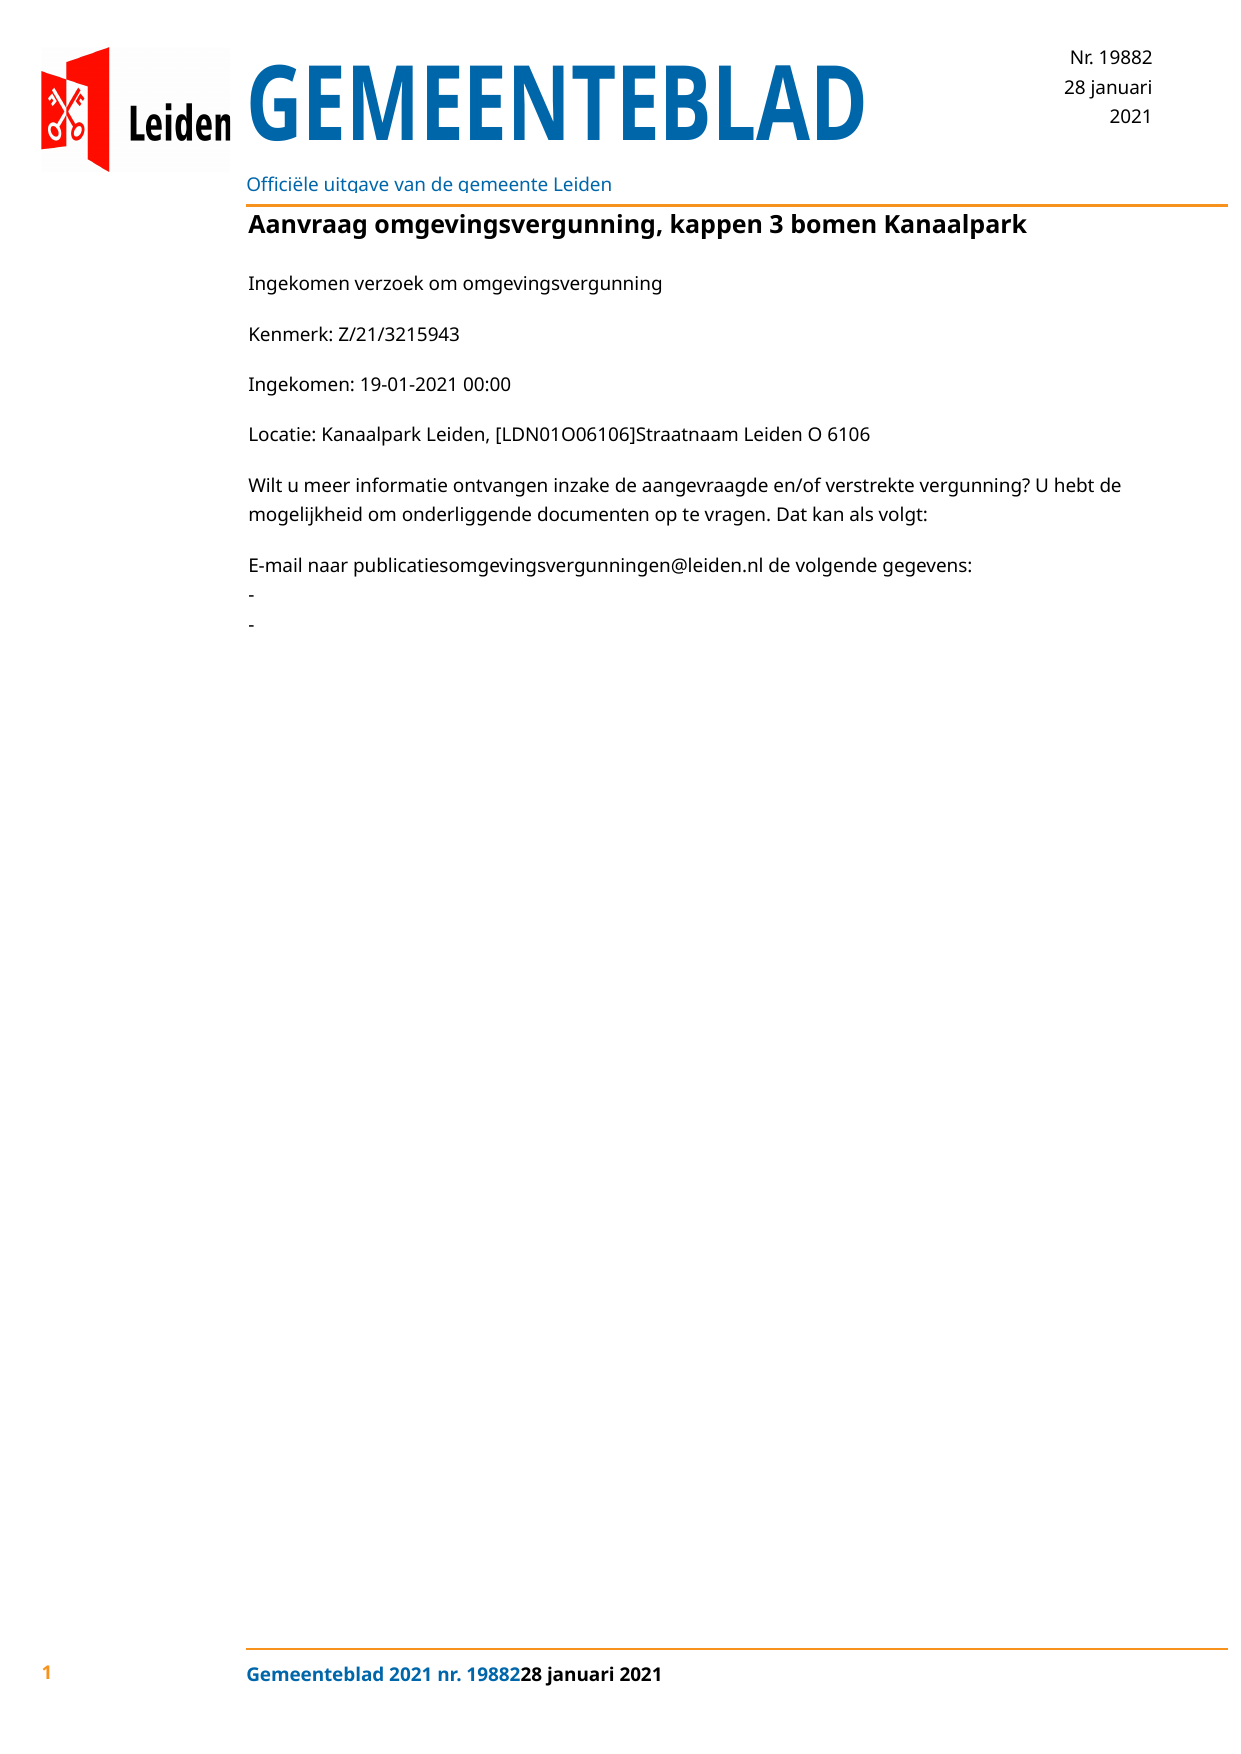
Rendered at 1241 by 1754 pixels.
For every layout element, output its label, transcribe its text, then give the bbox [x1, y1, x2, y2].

text Ingekomen: 19-01-2021 00:00 [248, 371, 1152, 397]
text Aanvraag omgevingsvergunning, kappen 3 bomen Kanaalpark [248, 207, 1152, 241]
text Locatie: Kanaalpark Leiden, [LDN01O06106]Straatnaam Leiden O 6106 [248, 422, 1152, 447]
picture [41, 47, 231, 172]
text Kenmerk: Z/21/3215943 [248, 321, 1152, 346]
text E-mail naar publicatiesomgevingsvergunningen@leiden.nl de volgende gegevens: [248, 552, 1152, 578]
text Ingekomen verzoek om omgevingsvergunning [248, 270, 1152, 296]
text Wilt u meer informatie ontvangen inzake de aangevraagde en/of verstrekte vergunning? U hebt de mogelijkheid om onderliggende documenten op te vragen. Dat kan als volgt: [248, 472, 1152, 527]
